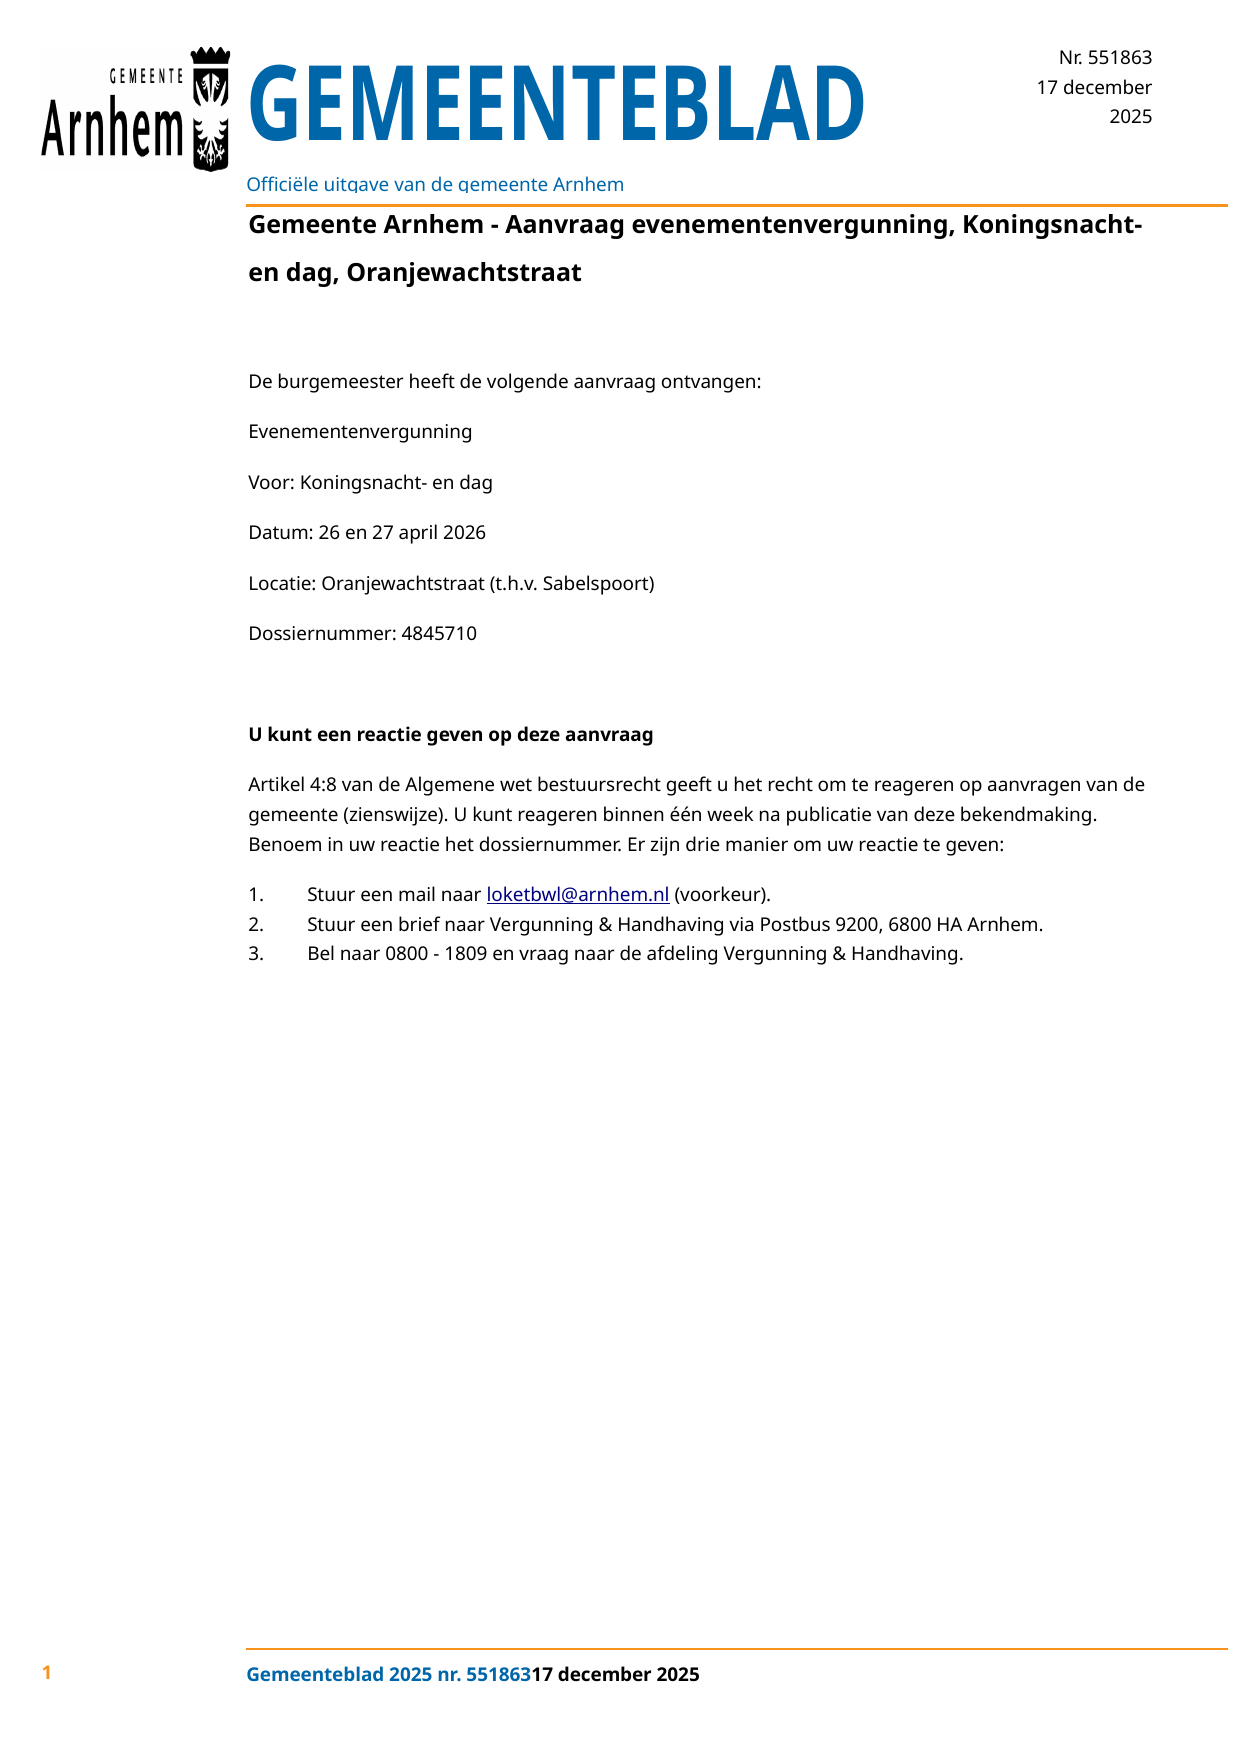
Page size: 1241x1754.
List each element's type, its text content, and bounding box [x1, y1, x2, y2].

picture [41, 47, 231, 172]
text Datum: 26 en 27 april 2026 [248, 519, 1152, 545]
list Stuur een mail naar loketbwl@arnhem.nl (voorkeur). [248, 881, 1152, 907]
text De burgemeester heeft de volgende aanvraag ontvangen: [248, 368, 1152, 394]
list Stuur een brief naar Vergunning & Handhaving via Postbus 9200, 6800 HA Arnhem. [248, 911, 1152, 937]
text Artikel 4:8 van de Algemene wet bestuursrecht geeft u het recht om te reageren op aanvragen van de gemeente (zienswijze). U kunt reageren binnen één week na publicatie van deze bekendmaking. Benoem in uw reactie het dossiernummer. Er zijn drie manier om uw reactie te geven: [248, 772, 1152, 857]
text Voor: Koningsnacht- en dag [248, 469, 1152, 495]
text Evenementenvergunning [248, 419, 1152, 444]
text Gemeente Arnhem - Aanvraag evenementenvergunning, Koningsnacht- en dag, Oranjewachtstraat [248, 207, 1152, 288]
list Bel naar 0800 - 1809 en vraag naar de afdeling Vergunning & Handhaving. [248, 940, 1152, 966]
text U kunt een reactie geven op deze aanvraag [248, 721, 1152, 747]
text Locatie: Oranjewachtstraat (t.h.v. Sabelspoort) [248, 570, 1152, 596]
text Dossiernummer: 4845710 [248, 620, 1152, 646]
